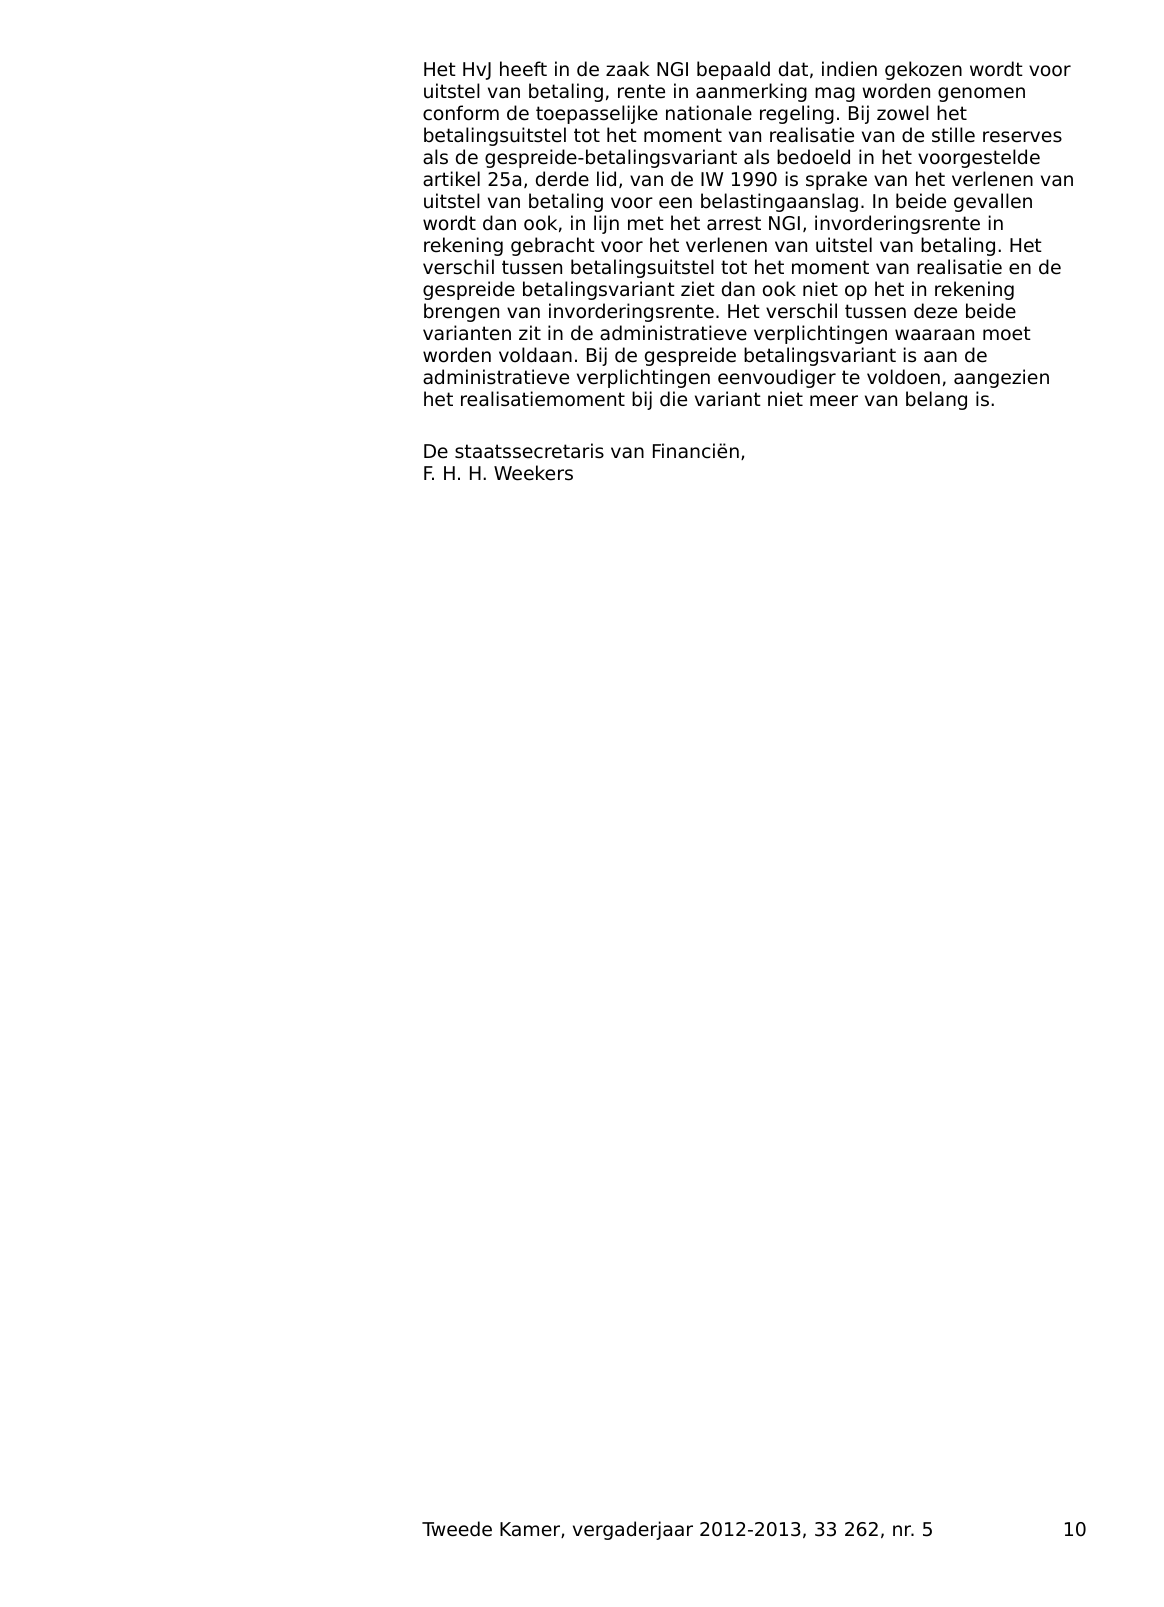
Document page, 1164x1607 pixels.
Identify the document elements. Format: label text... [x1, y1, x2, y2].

text De staatssecretaris van Financiën, F. H. H. Weekers [422, 441, 1087, 485]
text Het HvJ heeft in de zaak NGI bepaald dat, indien gekozen wordt voor uitstel van betaling, rente in aanmerking mag worden genomen conform de toepasselijke nationale regeling. Bij zowel het betalingsuitstel tot het moment van realisatie van de stille reserves als de gespreide-betalingsvariant als bedoeld in het voorgestelde artikel 25a, derde lid, van de IW 1990 is sprake van het verlenen van uitstel van betaling voor een belastingaanslag. In beide gevallen wordt dan ook, in lijn met het arrest NGI, invorderingsrente in rekening gebracht voor het verlenen van uitstel van betaling. Het verschil tussen betalingsuitstel tot het moment van realisatie en de gespreide betalingsvariant ziet dan ook niet op het in rekening brengen van invorderingsrente. Het verschil tussen deze beide varianten zit in de administratieve verplichtingen waaraan moet worden voldaan. Bij de gespreide betalingsvariant is aan de administratieve verplichtingen eenvoudiger te voldoen, aangezien het realisatiemoment bij die variant niet meer van belang is. [422, 59, 1087, 411]
